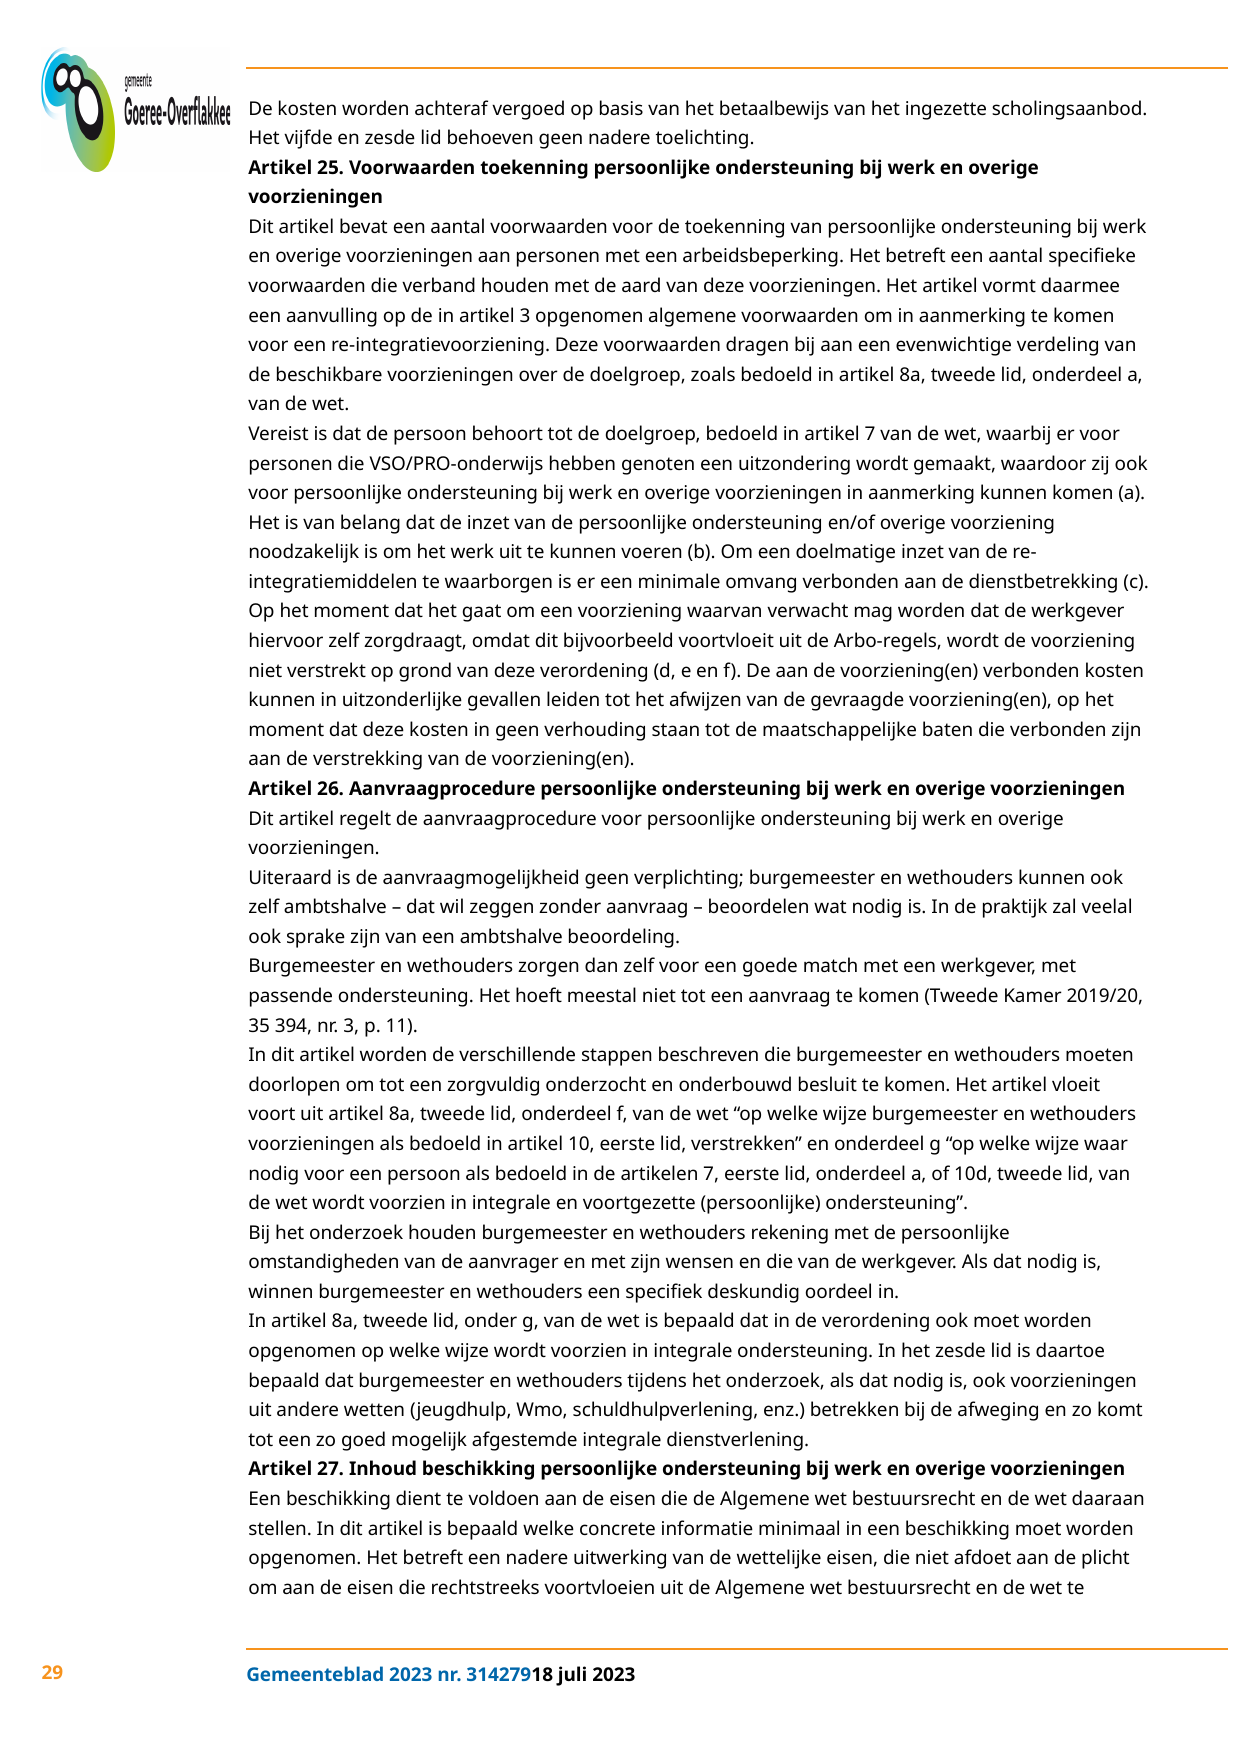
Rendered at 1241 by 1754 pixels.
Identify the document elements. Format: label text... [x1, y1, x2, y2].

text Artikel 26. Aanvraagprocedure persoonlijke ondersteuning bij werk en overige voorzieningen [248, 775, 1152, 801]
text Uiteraard is de aanvraagmogelijkheid geen verplichting; burgemeester en wethouders kunnen ook zelf ambtshalve – dat wil zeggen zonder aanvraag – beoordelen wat nodig is. In de praktijk zal veelal ook sprake zijn van een ambtshalve beoordeling. [248, 864, 1152, 949]
picture [41, 47, 231, 172]
text Vereist is dat de persoon behoort tot de doelgroep, bedoeld in artikel 7 van de wet, waarbij er voor personen die VSO/PRO-onderwijs hebben genoten een uitzondering wordt gemaakt, waardoor zij ook voor persoonlijke ondersteuning bij werk en overige voorzieningen in aanmerking kunnen komen (a). Het is van belang dat de inzet van de persoonlijke ondersteuning en/of overige voorziening noodzakelijk is om het werk uit te kunnen voeren (b). Om een doelmatige inzet van de re-integratiemiddelen te waarborgen is er een minimale omvang verbonden aan de dienstbetrekking (c). Op het moment dat het gaat om een voorziening waarvan verwacht mag worden dat de werkgever hiervoor zelf zorgdraagt, omdat dit bijvoorbeeld voortvloeit uit de Arbo-regels, wordt de voorziening niet verstrekt op grond van deze verordening (d, e en f). De aan de voorziening(en) verbonden kosten kunnen in uitzonderlijke gevallen leiden tot het afwijzen van de gevraagde voorziening(en), op het moment dat deze kosten in geen verhouding staan tot de maatschappelijke baten die verbonden zijn aan de verstrekking van de voorziening(en). [248, 420, 1152, 771]
text Artikel 27. Inhoud beschikking persoonlijke ondersteuning bij werk en overige voorzieningen [248, 1456, 1152, 1481]
text De kosten worden achteraf vergoed op basis van het betaalbewijs van het ingezette scholingsaanbod. [248, 95, 1152, 121]
text In dit artikel worden de verschillende stappen beschreven die burgemeester en wethouders moeten doorlopen om tot een zorgvuldig onderzocht en onderbouwd besluit te komen. Het artikel vloeit voort uit artikel 8a, tweede lid, onderdeel f, van de wet “op welke wijze burgemeester en wethouders voorzieningen als bedoeld in artikel 10, eerste lid, verstrekken” en onderdeel g “op welke wijze waar nodig voor een persoon als bedoeld in de artikelen 7, eerste lid, onderdeel a, of 10d, tweede lid, van de wet wordt voorzien in integrale en voortgezette (persoonlijke) ondersteuning”. [248, 1041, 1152, 1215]
text Het vijfde en zesde lid behoeven geen nadere toelichting. [248, 124, 1152, 150]
text Dit artikel bevat een aantal voorwaarden voor de toekenning van persoonlijke ondersteuning bij werk en overige voorzieningen aan personen met een arbeidsbeperking. Het betreft een aantal specifieke voorwaarden die verband houden met de aard van deze voorzieningen. Het artikel vormt daarmee een aanvulling op de in artikel 3 opgenomen algemene voorwaarden om in aanmerking te komen voor een re-integratievoorziening. Deze voorwaarden dragen bij aan een evenwichtige verdeling van de beschikbare voorzieningen over de doelgroep, zoals bedoeld in artikel 8a, tweede lid, onderdeel a, van de wet. [248, 213, 1152, 416]
text Artikel 25. Voorwaarden toekenning persoonlijke ondersteuning bij werk en overige voorzieningen [248, 154, 1152, 209]
text Een beschikking dient te voldoen aan de eisen die de Algemene wet bestuursrecht en de wet daaraan stellen. In dit artikel is bepaald welke concrete informatie minimaal in een beschikking moet worden opgenomen. Het betreft een nadere uitwerking van de wettelijke eisen, die niet afdoet aan de plicht om aan de eisen die rechtstreeks voortvloeien uit de Algemene wet bestuursrecht en de wet te [248, 1485, 1152, 1600]
text Bij het onderzoek houden burgemeester en wethouders rekening met de persoonlijke omstandigheden van de aanvrager en met zijn wensen en die van de werkgever. Als dat nodig is, winnen burgemeester en wethouders een specifiek deskundig oordeel in. [248, 1219, 1152, 1304]
text Burgemeester en wethouders zorgen dan zelf voor een goede match met een werkgever, met passende ondersteuning. Het hoeft meestal niet tot een aanvraag te komen (Tweede Kamer 2019/20, 35 394, nr. 3, p. 11). [248, 953, 1152, 1038]
text In artikel 8a, tweede lid, onder g, van de wet is bepaald dat in de verordening ook moet worden opgenomen op welke wijze wordt voorzien in integrale ondersteuning. In het zesde lid is daartoe bepaald dat burgemeester en wethouders tijdens het onderzoek, als dat nodig is, ook voorzieningen uit andere wetten (jeugdhulp, Wmo, schuldhulpverlening, enz.) betrekken bij de afweging en zo komt tot een zo goed mogelijk afgestemde integrale dienstverlening. [248, 1308, 1152, 1452]
text Dit artikel regelt de aanvraagprocedure voor persoonlijke ondersteuning bij werk en overige voorzieningen. [248, 805, 1152, 860]
